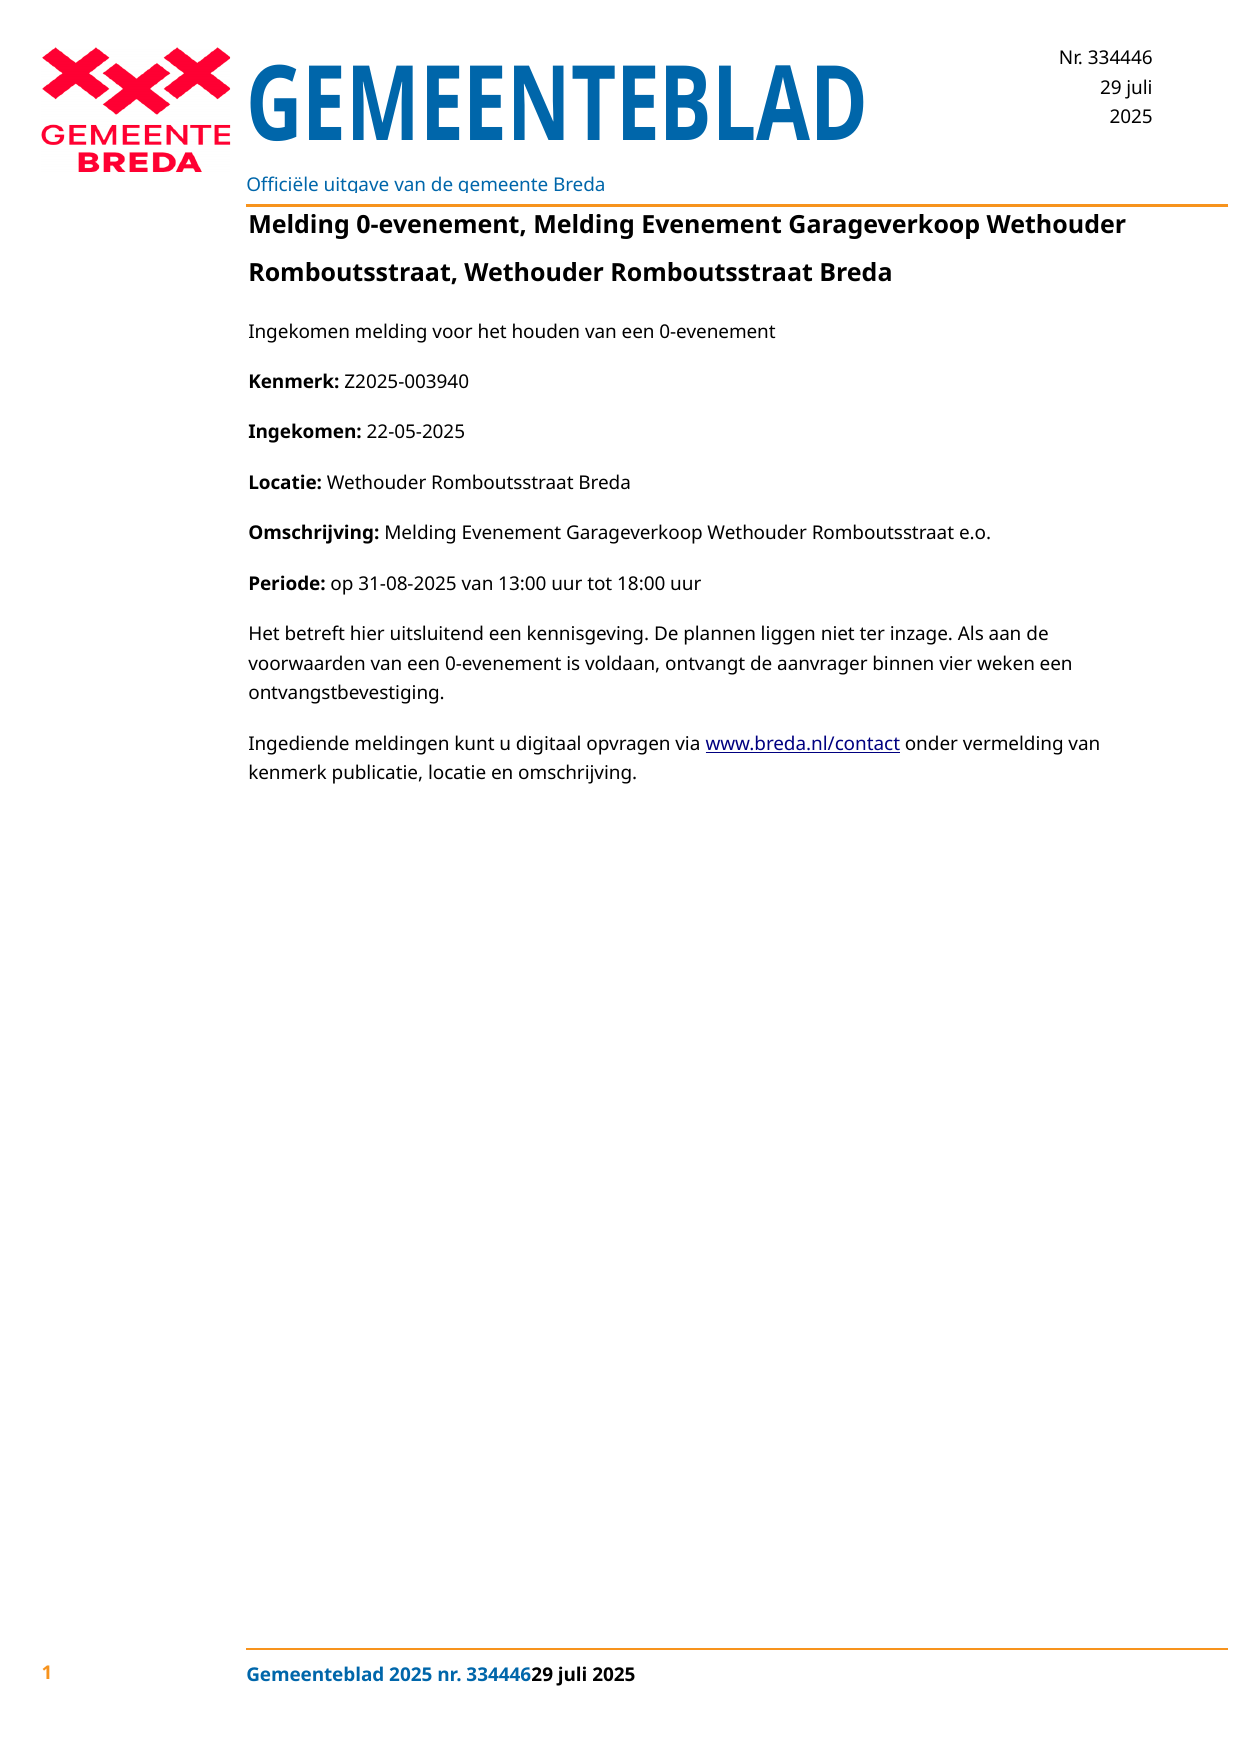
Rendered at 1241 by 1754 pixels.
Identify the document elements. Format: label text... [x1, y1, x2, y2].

text Kenmerk: Z2025-003940 [248, 368, 1152, 394]
text Het betreft hier uitsluitend een kennisgeving. De plannen liggen niet ter inzage. Als aan de voorwaarden van een 0-evenement is voldaan, ontvangt de aanvrager binnen vier weken een ontvangstbevestiging. [248, 620, 1152, 705]
text Melding 0-evenement, Melding Evenement Garageverkoop Wethouder Romboutsstraat, Wethouder Romboutsstraat Breda [248, 207, 1152, 288]
text Periode: op 31-08-2025 van 13:00 uur tot 18:00 uur [248, 570, 1152, 596]
text Ingekomen: 22-05-2025 [248, 419, 1152, 444]
text Ingediende meldingen kunt u digitaal opvragen via www.breda.nl/contact onder vermelding van kenmerk publicatie, locatie en omschrijving. [248, 730, 1152, 785]
text Omschrijving: Melding Evenement Garageverkoop Wethouder Romboutsstraat e.o. [248, 519, 1152, 545]
text Locatie: Wethouder Romboutsstraat Breda [248, 469, 1152, 495]
text Ingekomen melding voor het houden van een 0-evenement [248, 318, 1152, 344]
picture [41, 47, 231, 172]
